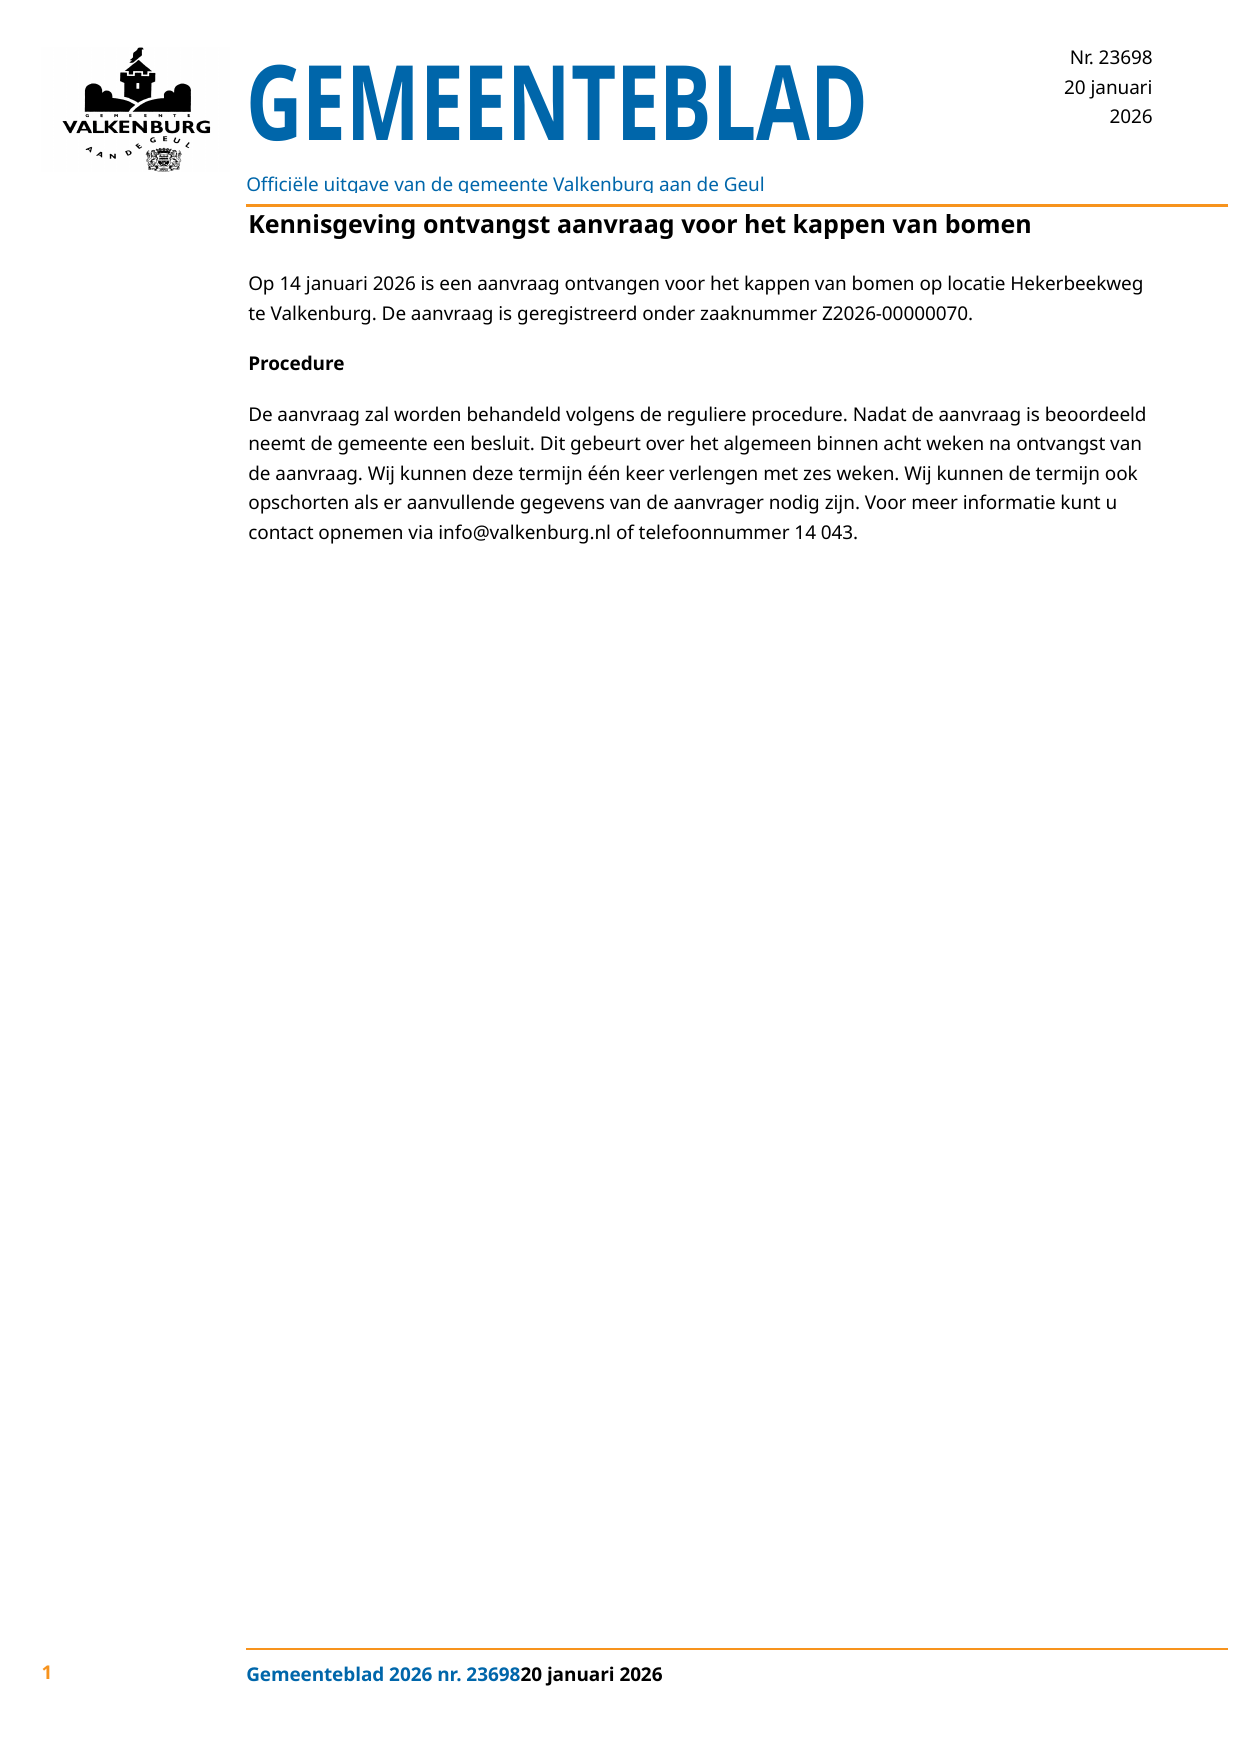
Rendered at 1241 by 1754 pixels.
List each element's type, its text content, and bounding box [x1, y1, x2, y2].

text De aanvraag zal worden behandeld volgens de reguliere procedure. Nadat de aanvraag is beoordeeld neemt de gemeente een besluit. Dit gebeurt over het algemeen binnen acht weken na ontvangst van de aanvraag. Wij kunnen deze termijn één keer verlengen met zes weken. Wij kunnen de termijn ook opschorten als er aanvullende gegevens van de aanvrager nodig zijn. Voor meer informatie kunt u contact opnemen via info@valkenburg.nl of telefoonnummer 14 043. [248, 401, 1152, 545]
text Procedure [248, 350, 1152, 376]
text Op 14 januari 2026 is een aanvraag ontvangen voor het kappen van bomen op locatie Hekerbeekweg te Valkenburg. De aanvraag is geregistreerd onder zaaknummer Z2026-00000070. [248, 270, 1152, 326]
text Kennisgeving ontvangst aanvraag voor het kappen van bomen [248, 207, 1152, 241]
picture [41, 47, 231, 172]
